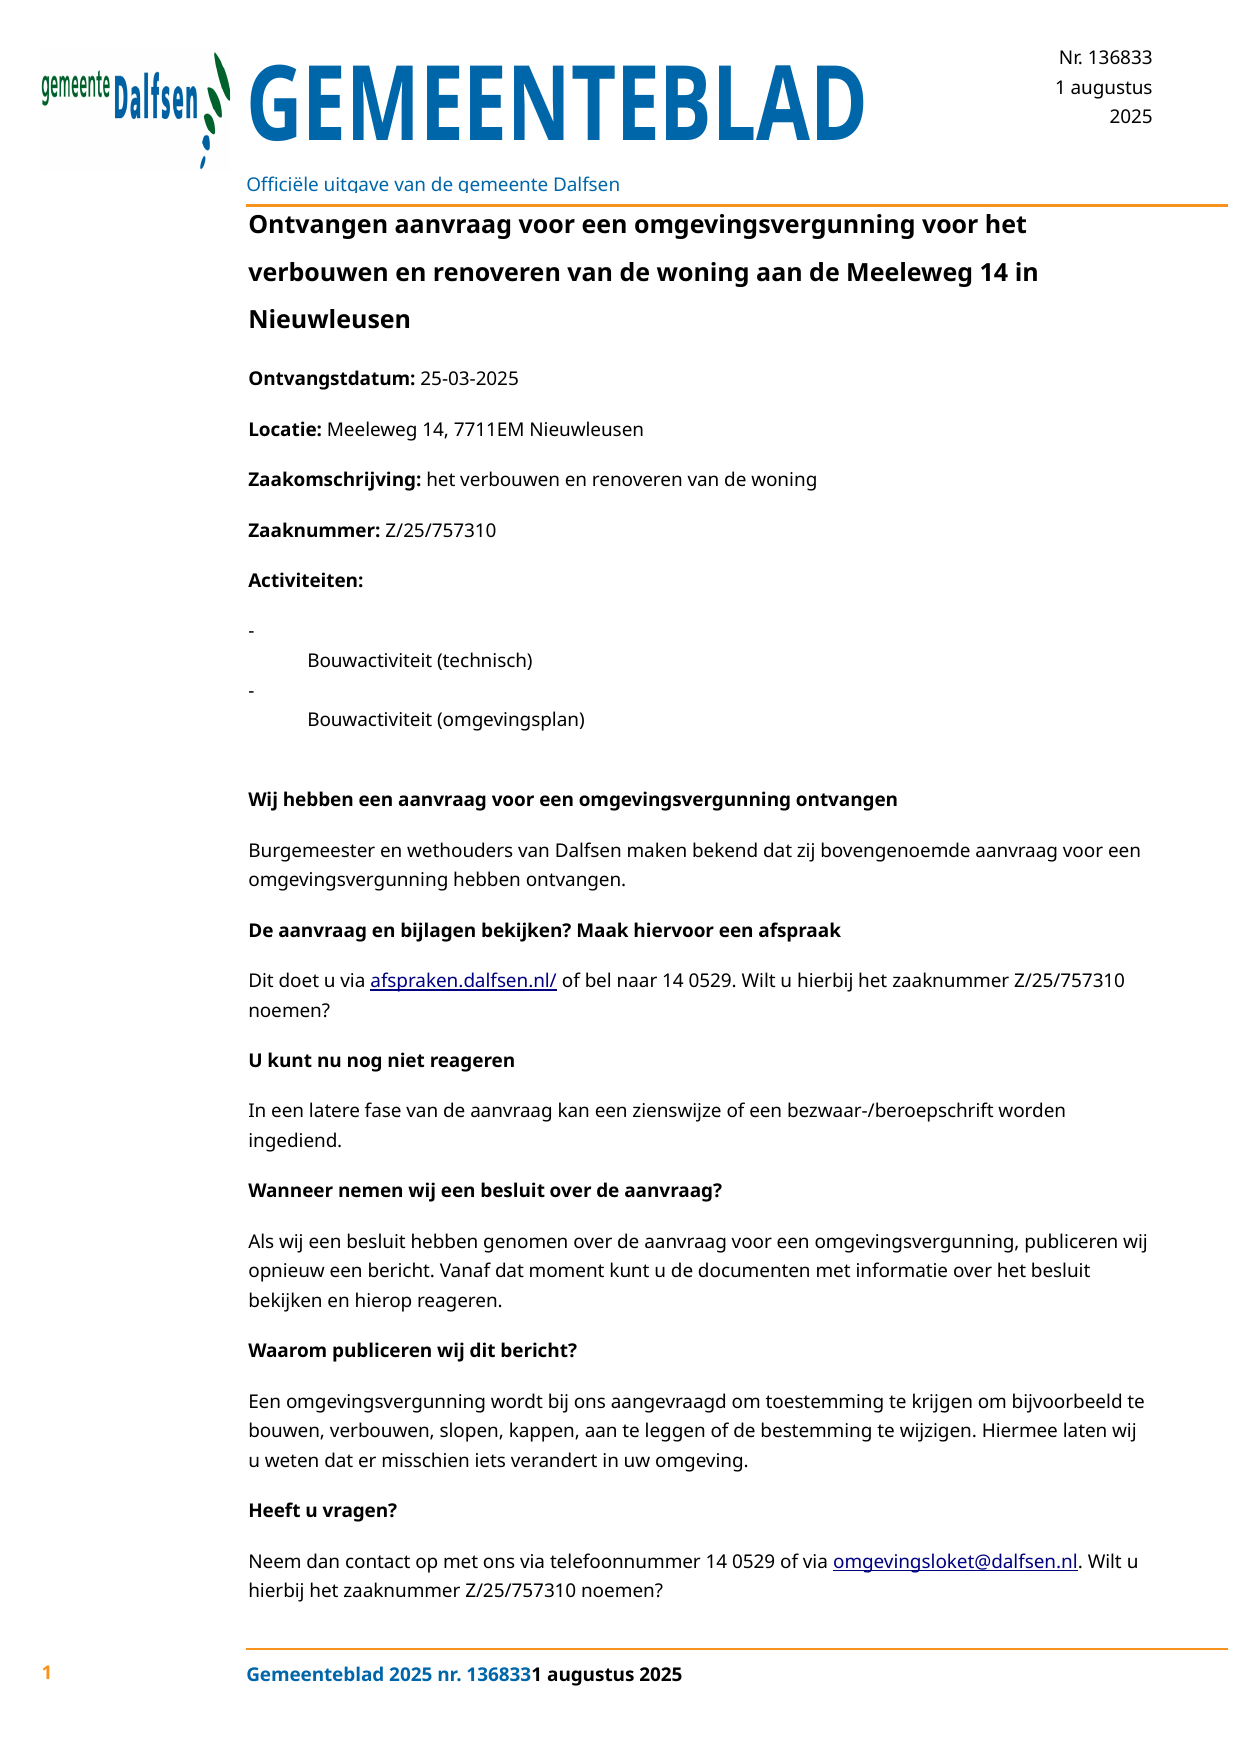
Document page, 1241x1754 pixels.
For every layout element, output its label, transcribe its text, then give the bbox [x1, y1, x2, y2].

text Wij hebben een aanvraag voor een omgevingsvergunning ontvangen [248, 786, 1152, 812]
text De aanvraag en bijlagen bekijken? Maak hiervoor een afspraak [248, 917, 1152, 942]
text Activiteiten: [248, 567, 1152, 593]
picture [41, 47, 231, 172]
text Waarom publiceren wij dit bericht? [248, 1338, 1152, 1363]
text Als wij een besluit hebben genomen over de aanvraag voor een omgevingsvergunning, publiceren wij opnieuw een bericht. Vanaf dat moment kunt u de documenten met informatie over het besluit bekijken en hierop reageren. [248, 1228, 1152, 1313]
text Locatie: Meeleweg 14, 7711EM Nieuwleusen [248, 416, 1152, 442]
text Zaaknummer: Z/25/757310 [248, 517, 1152, 542]
text Zaakomschrijving: het verbouwen en renoveren van de woning [248, 466, 1152, 492]
text Burgemeester en wethouders van Dalfsen maken bekend dat zij bovengenoemde aanvraag voor een omgevingsvergunning hebben ontvangen. [248, 837, 1152, 892]
text Neem dan contact op met ons via telefoonnummer 14 0529 of via omgevingsloket@dalfsen.nl. Wilt u hierbij het zaaknummer Z/25/757310 noemen? [248, 1548, 1152, 1603]
list Bouwactiviteit (technisch) [248, 647, 1152, 673]
text Wanneer nemen wij een besluit over de aanvraag? [248, 1178, 1152, 1203]
text In een latere fase van de aanvraag kan een zienswijze of een bezwaar-/beroepschrift worden ingediend. [248, 1098, 1152, 1153]
text Een omgevingsvergunning wordt bij ons aangevraagd om toestemming te krijgen om bijvoorbeeld te bouwen, verbouwen, slopen, kappen, aan te leggen of de bestemming te wijzigen. Hiermee laten wij u weten dat er misschien iets verandert in uw omgeving. [248, 1388, 1152, 1473]
text Dit doet u via afspraken.dalfsen.nl/ of bel naar 14 0529. Wilt u hierbij het zaaknummer Z/25/757310 noemen? [248, 967, 1152, 1022]
text Ontvangstdatum: 25-03-2025 [248, 366, 1152, 391]
text Ontvangen aanvraag voor een omgevingsvergunning voor het verbouwen en renoveren van de woning aan de Meeleweg 14 in Nieuwleusen [248, 207, 1152, 336]
list Bouwactiviteit (omgevingsplan) [248, 706, 1152, 732]
text U kunt nu nog niet reageren [248, 1047, 1152, 1073]
text Heeft u vragen? [248, 1498, 1152, 1523]
